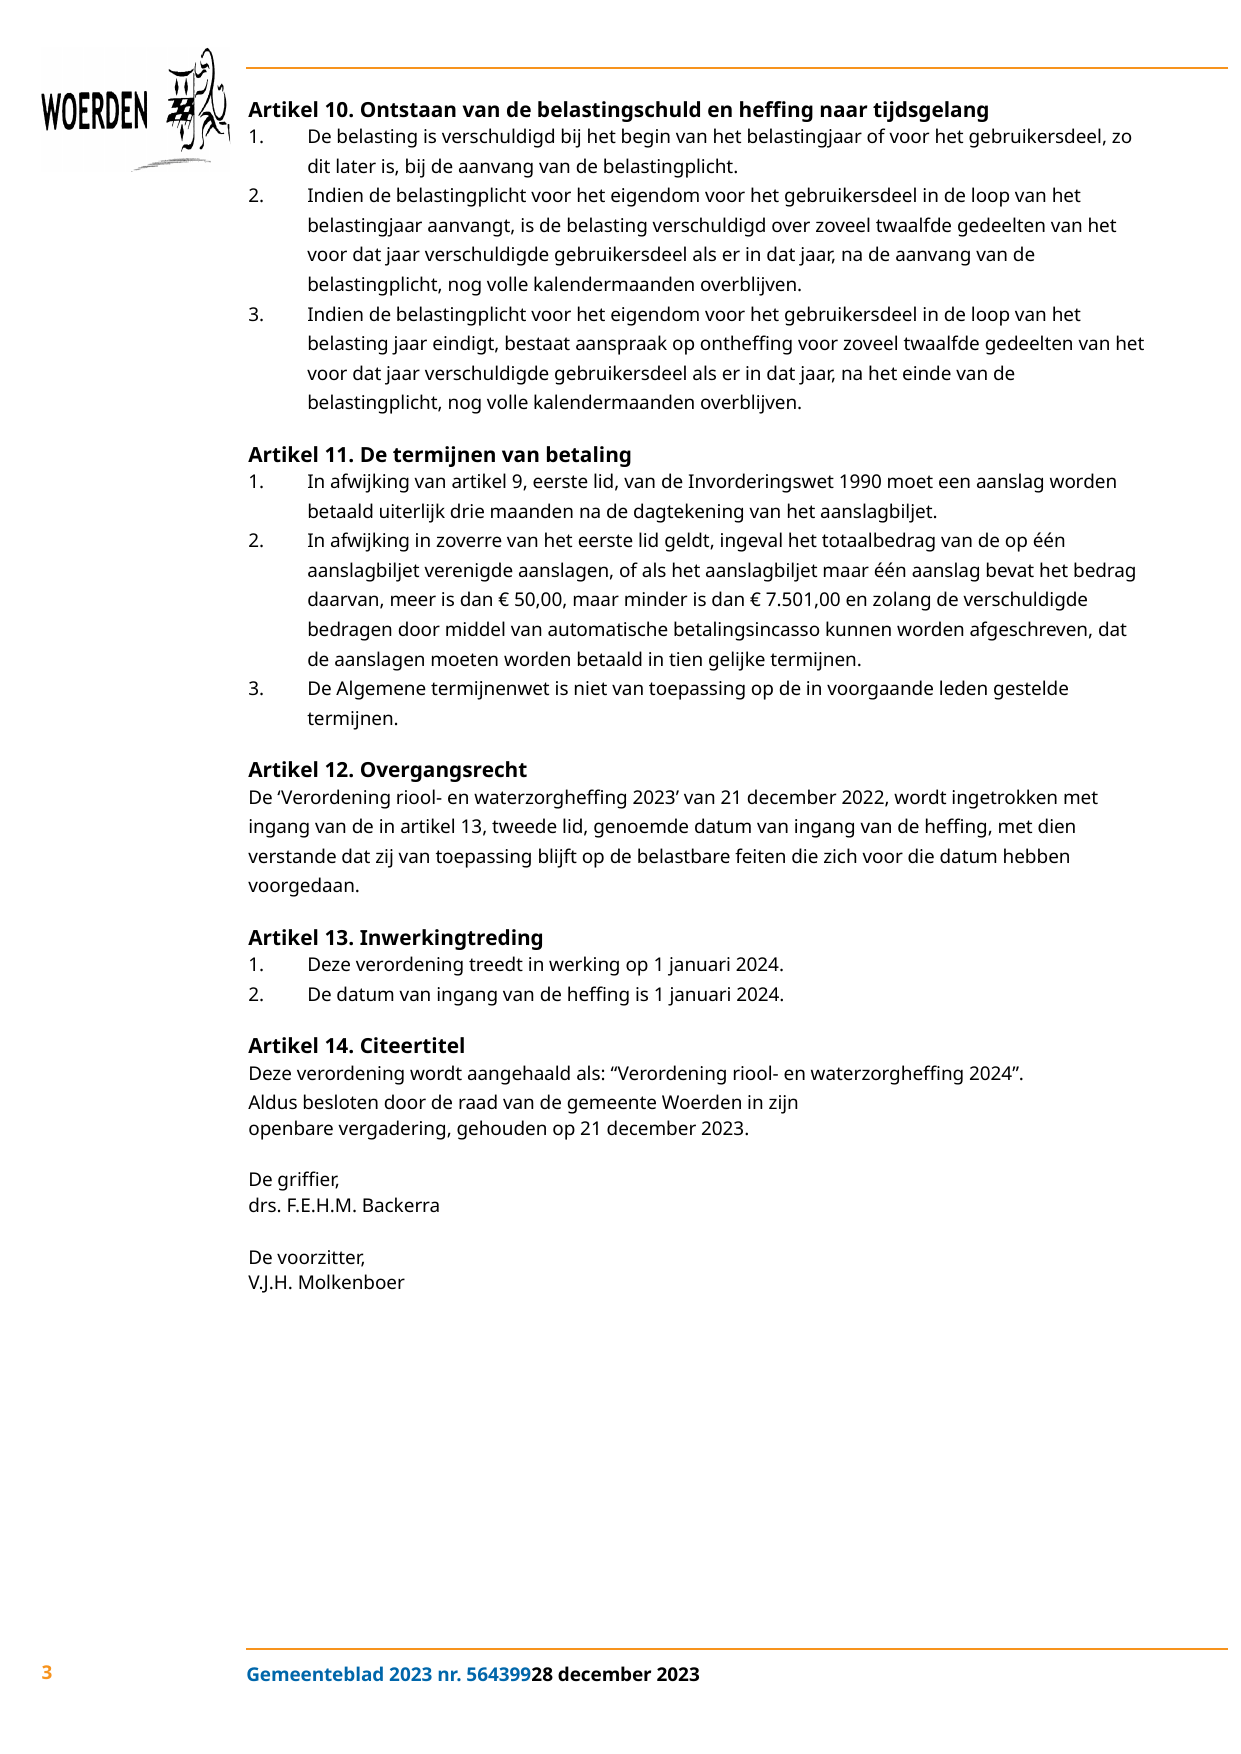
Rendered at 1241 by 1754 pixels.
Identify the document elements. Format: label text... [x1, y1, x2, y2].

text openbare vergadering, gehouden op 21 december 2023. [248, 1115, 1152, 1141]
text Deze verordening wordt aangehaald als: “Verordening riool- en waterzorgheffing 2024”. [248, 1060, 1152, 1086]
text Aldus besloten door de raad van de gemeente Woerden in zijn [248, 1089, 1152, 1115]
list De belasting is verschuldigd bij het begin van het belastingjaar of voor het gebruikersdeel, zo dit later is, bij de aanvang van de belastingplicht. [248, 123, 1152, 178]
picture [41, 47, 231, 172]
text De voorzitter, [248, 1244, 1152, 1269]
text Artikel 14. Citeertitel [248, 1031, 1152, 1060]
list De datum van ingang van de heffing is 1 januari 2024. [248, 981, 1152, 1007]
text De ‘Verordening riool- en waterzorgheffing 2023’ van 21 december 2022, wordt ingetrokken met ingang van de in artikel 13, tweede lid, genoemde datum van ingang van de heffing, met dien verstande dat zij van toepassing blijft op de belastbare feiten die zich voor die datum hebben voorgedaan. [248, 784, 1152, 898]
text Artikel 13. Inwerkingtreding [248, 923, 1152, 951]
text Artikel 10. Ontstaan van de belastingschuld en heffing naar tijdsgelang [248, 95, 1152, 123]
list Indien de belastingplicht voor het eigendom voor het gebruikersdeel in de loop van het belasting jaar eindigt, bestaat aanspraak op ontheffing voor zoveel twaalfde gedeelten van het voor dat jaar verschuldigde gebruikersdeel als er in dat jaar, na het einde van de belastingplicht, nog volle kalendermaanden overblijven. [248, 301, 1152, 415]
list Deze verordening treedt in werking op 1 januari 2024. [248, 951, 1152, 977]
text drs. F.E.H.M. Backerra [248, 1192, 1152, 1218]
list In afwijking van artikel 9, eerste lid, van de Invorderingswet 1990 moet een aanslag worden betaald uiterlijk drie maanden na de dagtekening van het aanslagbiljet. [248, 468, 1152, 524]
text V.J.H. Molkenboer [248, 1269, 1152, 1295]
text Artikel 12. Overgangsrecht [248, 755, 1152, 784]
list Indien de belastingplicht voor het eigendom voor het gebruikersdeel in de loop van het belastingjaar aanvangt, is de belasting verschuldigd over zoveel twaalfde gedeelten van het voor dat jaar verschuldigde gebruikersdeel als er in dat jaar, na de aanvang van de belastingplicht, nog volle kalendermaanden overblijven. [248, 182, 1152, 297]
list In afwijking in zoverre van het eerste lid geldt, ingeval het totaalbedrag van de op één aanslagbiljet verenigde aanslagen, of als het aanslagbiljet maar één aanslag bevat het bedrag daarvan, meer is dan € 50,00, maar minder is dan € 7.501,00 en zolang de verschuldigde bedragen door middel van automatische betalingsincasso kunnen worden afgeschreven, dat de aanslagen moeten worden betaald in tien gelijke termijnen. [248, 527, 1152, 672]
text Artikel 11. De termijnen van betaling [248, 440, 1152, 468]
list De Algemene termijnenwet is niet van toepassing op de in voorgaande leden gestelde termijnen. [248, 675, 1152, 731]
text De griffier, [248, 1167, 1152, 1192]
